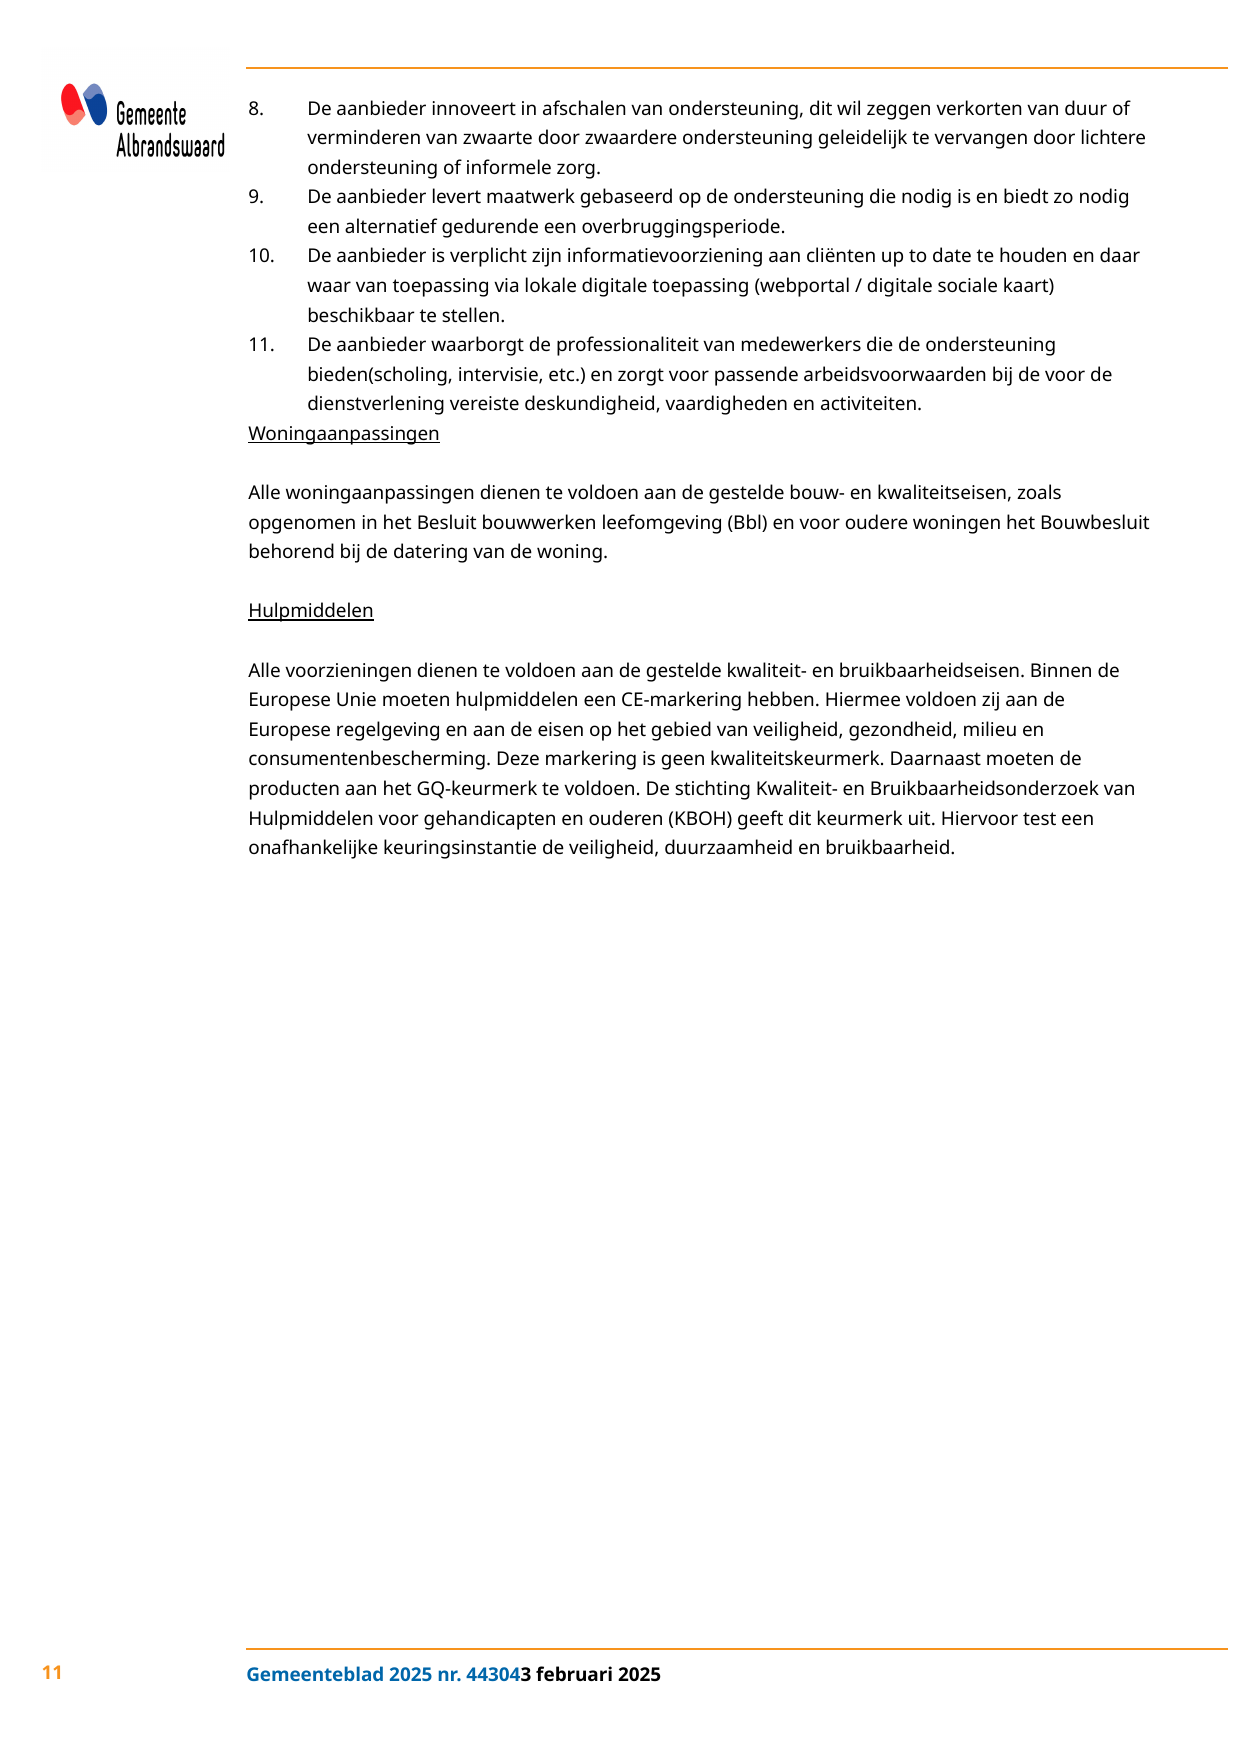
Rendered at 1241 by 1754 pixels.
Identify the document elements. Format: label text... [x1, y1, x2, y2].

list De aanbieder innoveert in afschalen van ondersteuning, dit wil zeggen verkorten van duur of verminderen van zwaarte door zwaardere ondersteuning geleidelijk te vervangen door lichtere ondersteuning of informele zorg. [248, 95, 1152, 180]
text Woningaanpassingen [248, 420, 1152, 446]
list De aanbieder levert maatwerk gebaseerd op de ondersteuning die nodig is en biedt zo nodig een alternatief gedurende een overbruggingsperiode. [248, 183, 1152, 239]
text Hulpmiddelen [248, 598, 1152, 623]
list De aanbieder is verplicht zijn informatievoorziening aan cliënten up to date te houden en daar waar van toepassing via lokale digitale toepassing (webportal / digitale sociale kaart) beschikbaar te stellen. [248, 243, 1152, 328]
text Alle woningaanpassingen dienen te voldoen aan de gestelde bouw- en kwaliteitseisen, zoals opgenomen in het Besluit bouwwerken leefomgeving (Bbl) en voor oudere woningen het Bouwbesluit behorend bij de datering van de woning. [248, 479, 1152, 564]
picture [41, 47, 231, 172]
text Alle voorzieningen dienen te voldoen aan de gestelde kwaliteit- en bruikbaarheidseisen. Binnen de Europese Unie moeten hulpmiddelen een CE-markering hebben. Hiermee voldoen zij aan de Europese regelgeving en aan de eisen op het gebied van veiligheid, gezondheid, milieu en consumentenbescherming. Deze markering is geen kwaliteitskeurmerk. Daarnaast moeten de producten aan het GQ-keurmerk te voldoen. De stichting Kwaliteit- en Bruikbaarheidsonderzoek van Hulpmiddelen voor gehandicapten en ouderen (KBOH) geeft dit keurmerk uit. Hiervoor test een onafhankelijke keuringsinstantie de veiligheid, duurzaamheid en bruikbaarheid. [248, 657, 1152, 860]
list De aanbieder waarborgt de professionaliteit van medewerkers die de ondersteuning bieden(scholing, intervisie, etc.) en zorgt voor passende arbeidsvoorwaarden bij de voor de dienstverlening vereiste deskundigheid, vaardigheden en activiteiten. [248, 331, 1152, 416]
